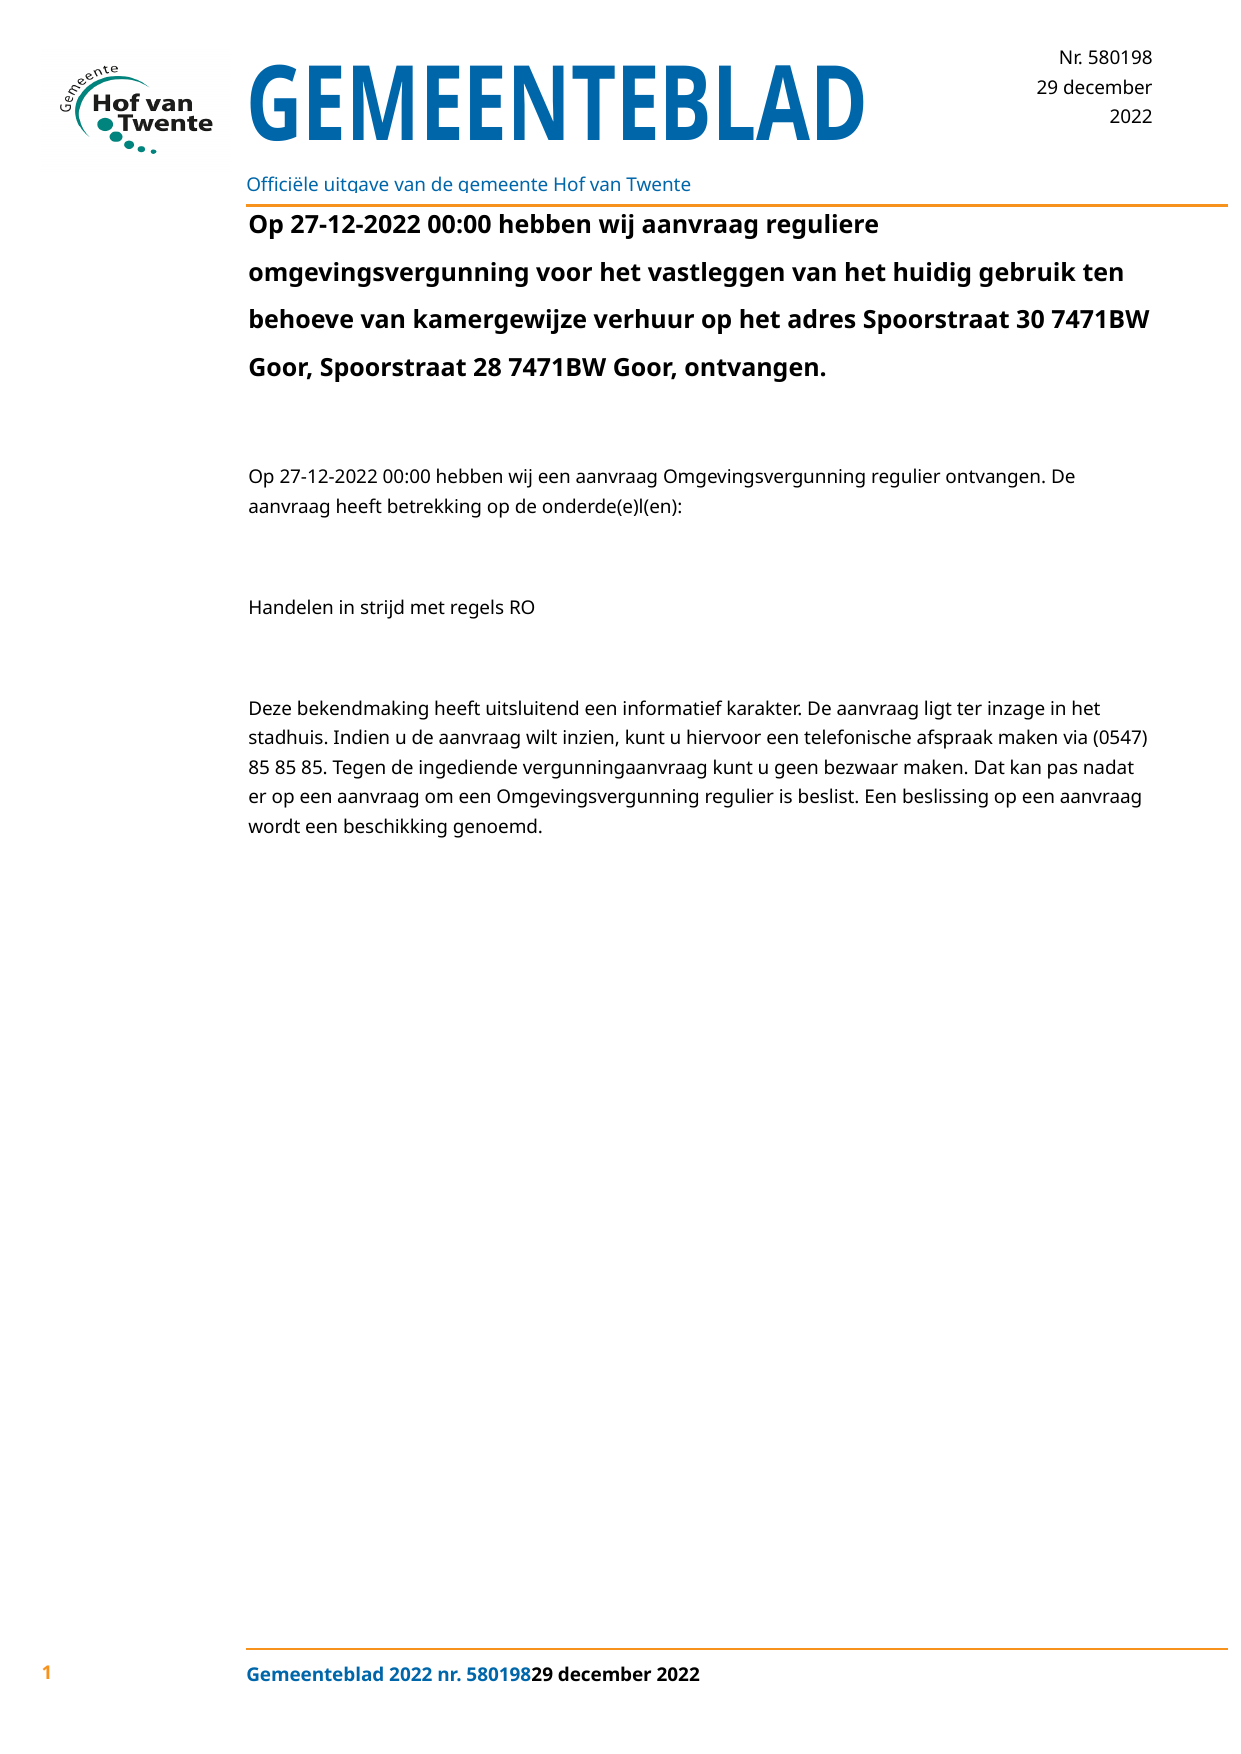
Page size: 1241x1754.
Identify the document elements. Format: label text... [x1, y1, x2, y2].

text Op 27-12-2022 00:00 hebben wij een aanvraag Omgevingsvergunning regulier ontvangen. De aanvraag heeft betrekking op de onderde(e)l(en): [248, 463, 1152, 519]
text Op 27-12-2022 00:00 hebben wij aanvraag reguliere omgevingsvergunning voor het vastleggen van het huidig gebruik ten behoeve van kamergewijze verhuur op het adres Spoorstraat 30 7471BW Goor, Spoorstraat 28 7471BW Goor, ontvangen. [248, 207, 1152, 384]
text Deze bekendmaking heeft uitsluitend een informatief karakter. De aanvraag ligt ter inzage in het stadhuis. Indien u de aanvraag wilt inzien, kunt u hiervoor een telefonische afspraak maken via (0547) 85 85 85. Tegen de ingediende vergunningaanvraag kunt u geen bezwaar maken. Dat kan pas nadat er op een aanvraag om een Omgevingsvergunning regulier is beslist. Een beslissing op een aanvraag wordt een beschikking genoemd. [248, 695, 1152, 839]
text Handelen in strijd met regels RO [248, 594, 1152, 620]
picture [41, 47, 231, 172]
